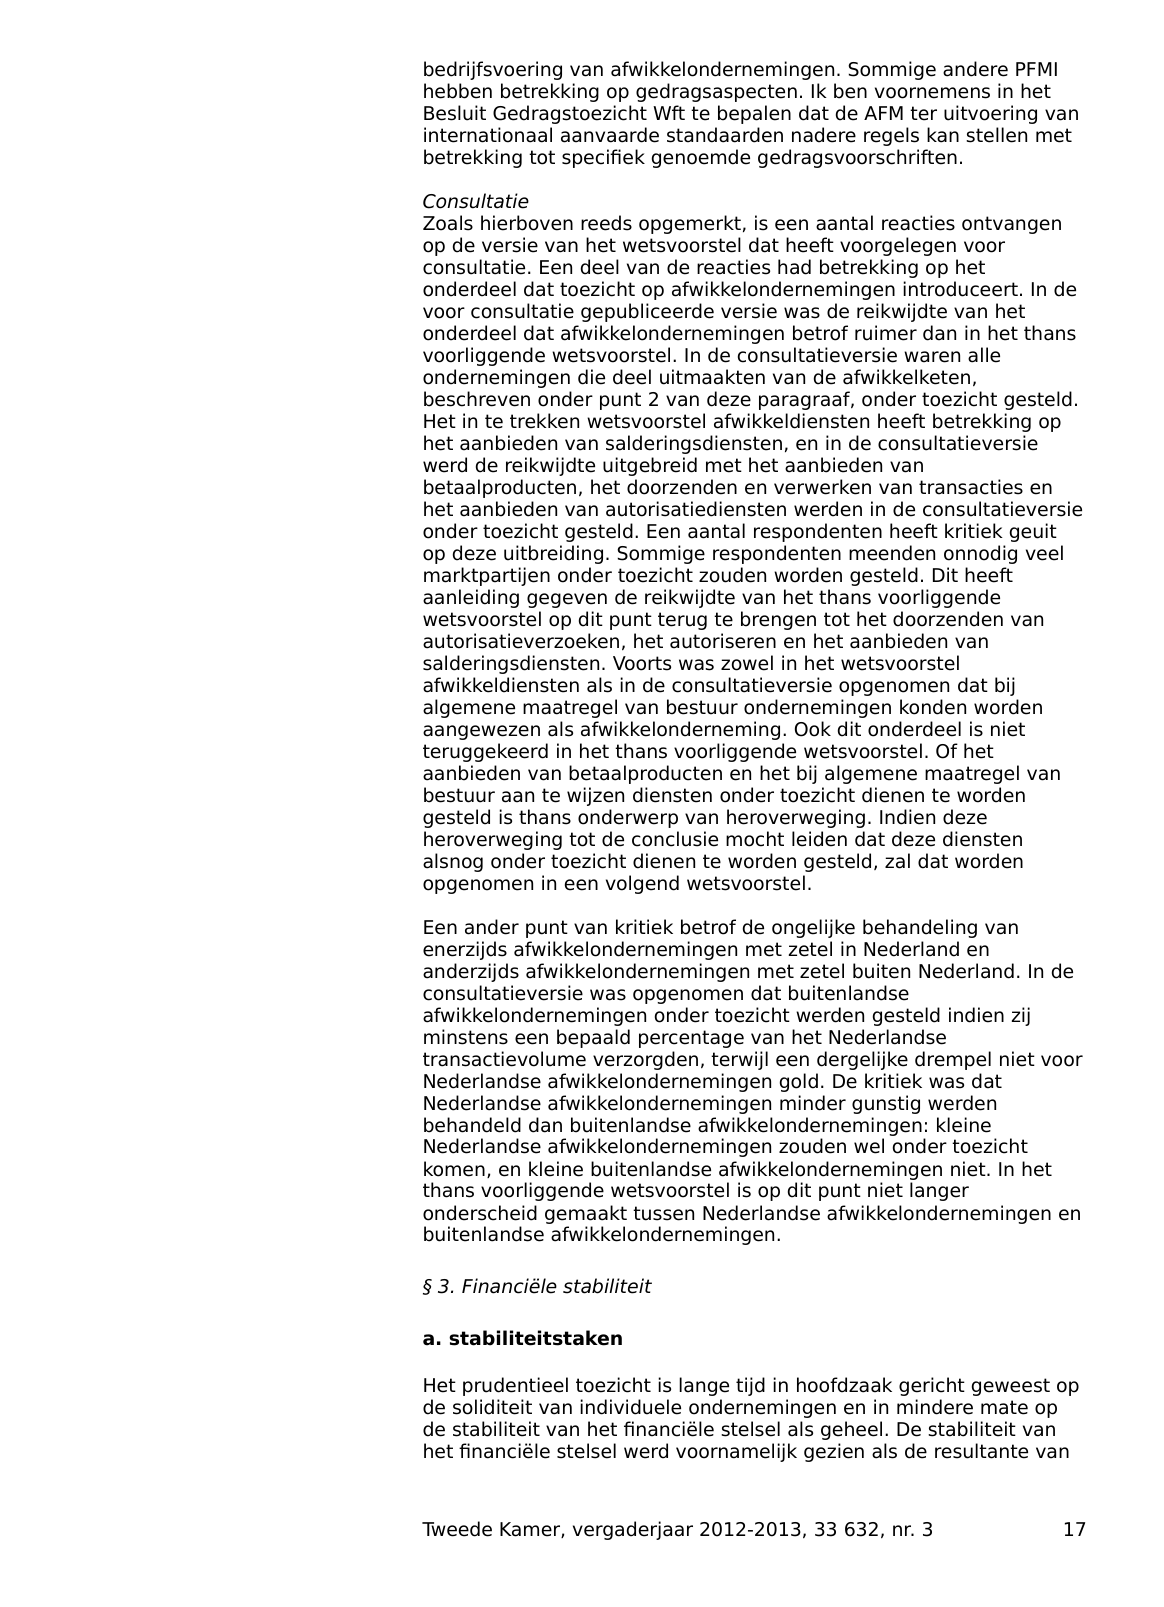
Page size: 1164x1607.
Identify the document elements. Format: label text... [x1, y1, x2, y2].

text Een ander punt van kritiek betrof de ongelijke behandeling van enerzijds afwikkelondernemingen met zetel in Nederland en anderzijds afwikkelondernemingen met zetel buiten Nederland. In de consultatieversie was opgenomen dat buitenlandse afwikkelondernemingen onder toezicht werden gesteld indien zij minstens een bepaald percentage van het Nederlandse transactievolume verzorgden, terwijl een dergelijke drempel niet voor Nederlandse afwikkelondernemingen gold. De kritiek was dat Nederlandse afwikkelondernemingen minder gunstig werden behandeld dan buitenlandse afwikkelondernemingen: kleine Nederlandse afwikkelondernemingen zouden wel onder toezicht komen, en kleine buitenlandse afwikkelondernemingen niet. In het thans voorliggende wetsvoorstel is op dit punt niet langer onderscheid gemaakt tussen Nederlandse afwikkelondernemingen en buitenlandse afwikkelondernemingen. [422, 917, 1087, 1246]
text bedrijfsvoering van afwikkelondernemingen. Sommige andere PFMI hebben betrekking op gedragsaspecten. Ik ben voornemens in het Besluit Gedragstoezicht Wft te bepalen dat de AFM ter uitvoering van internationaal aanvaarde standaarden nadere regels kan stellen met betrekking tot specifiek genoemde gedragsvoorschriften. [422, 59, 1087, 169]
subtitle § 3. Financiële stabiliteit [422, 1276, 1087, 1298]
text Het prudentieel toezicht is lange tijd in hoofdzaak gericht geweest op de soliditeit van individuele ondernemingen en in mindere mate op de stabiliteit van het financiële stelsel als geheel. De stabiliteit van het financiële stelsel werd voornamelijk gezien als de resultante van [422, 1375, 1087, 1463]
subtitle Consultatie [422, 191, 1087, 213]
subtitle a. stabiliteitstaken [422, 1328, 1087, 1350]
text Zoals hierboven reeds opgemerkt, is een aantal reacties ontvangen op de versie van het wetsvoorstel dat heeft voorgelegen voor consultatie. Een deel van de reacties had betrekking op het onderdeel dat toezicht op afwikkelondernemingen introduceert. In de voor consultatie gepubliceerde versie was de reikwijdte van het onderdeel dat afwikkelondernemingen betrof ruimer dan in het thans voorliggende wetsvoorstel. In de consultatieversie waren alle ondernemingen die deel uitmaakten van de afwikkelketen, beschreven onder punt 2 van deze paragraaf, onder toezicht gesteld. Het in te trekken wetsvoorstel afwikkeldiensten heeft betrekking op het aanbieden van salderingsdiensten, en in de consultatieversie werd de reikwijdte uitgebreid met het aanbieden van betaalproducten, het doorzenden en verwerken van transacties en het aanbieden van autorisatiediensten werden in de consultatieversie onder toezicht gesteld. Een aantal respondenten heeft kritiek geuit op deze uitbreiding. Sommige respondenten meenden onnodig veel marktpartijen onder toezicht zouden worden gesteld. Dit heeft aanleiding gegeven de reikwijdte van het thans voorliggende wetsvoorstel op dit punt terug te brengen tot het doorzenden van autorisatieverzoeken, het autoriseren en het aanbieden van salderingsdiensten. Voorts was zowel in het wetsvoorstel afwikkeldiensten als in de consultatieversie opgenomen dat bij algemene maatregel van bestuur ondernemingen konden worden aangewezen als afwikkelonderneming. Ook dit onderdeel is niet teruggekeerd in het thans voorliggende wetsvoorstel. Of het aanbieden van betaalproducten en het bij algemene maatregel van bestuur aan te wijzen diensten onder toezicht dienen te worden gesteld is thans onderwerp van heroverweging. Indien deze heroverweging tot de conclusie mocht leiden dat deze diensten alsnog onder toezicht dienen te worden gesteld, zal dat worden opgenomen in een volgend wetsvoorstel. [422, 213, 1087, 894]
